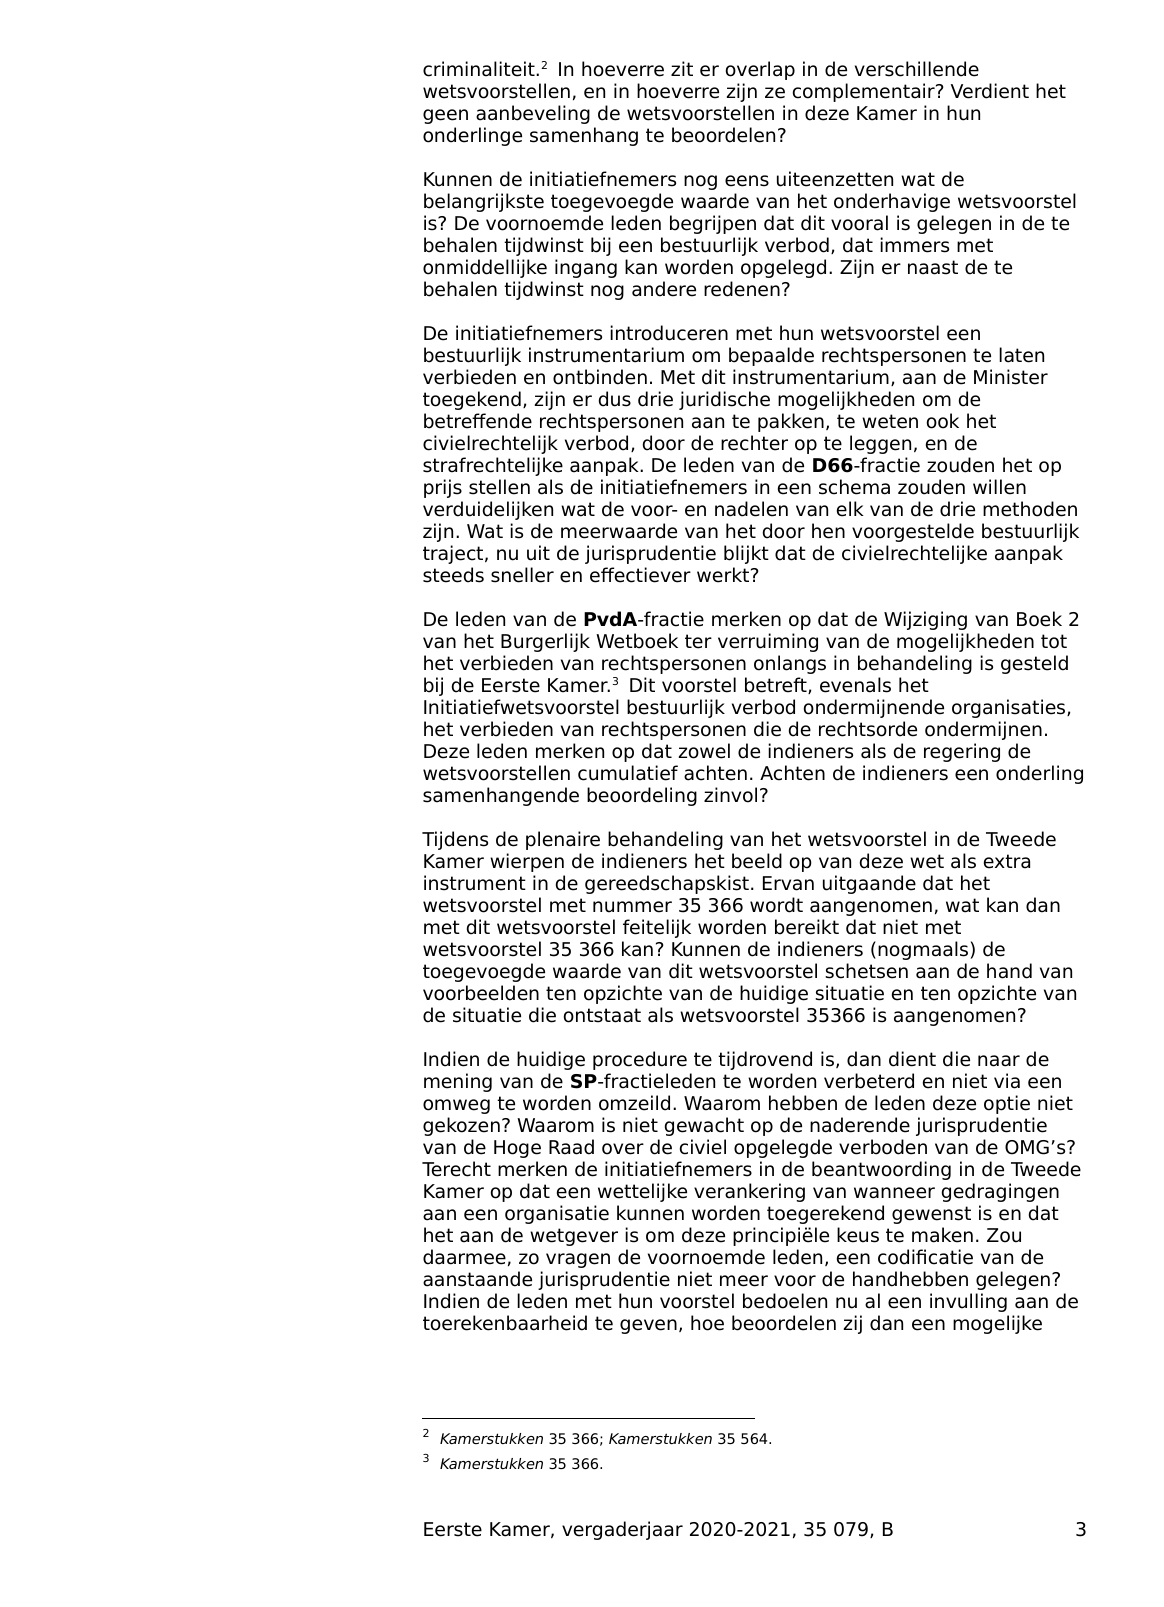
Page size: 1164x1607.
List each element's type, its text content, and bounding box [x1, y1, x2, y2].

text Kunnen de initiatiefnemers nog eens uiteenzetten wat de belangrijkste toegevoegde waarde van het onderhavige wetsvoorstel is? De voornoemde leden begrijpen dat dit vooral is gelegen in de te behalen tijdwinst bij een bestuurlijk verbod, dat immers met onmiddellijke ingang kan worden opgelegd. Zijn er naast de te behalen tijdwinst nog andere redenen? [422, 169, 1087, 301]
text Kamerstukken 35 366; Kamerstukken 35 564. [422, 1427, 1087, 1449]
text Indien de huidige procedure te tijdrovend is, dan dient die naar de mening van de SP-fractieleden te worden verbeterd en niet via een omweg te worden omzeild. Waarom hebben de leden deze optie niet gekozen? Waarom is niet gewacht op de naderende jurisprudentie van de Hoge Raad over de civiel opgelegde verboden van de OMG’s? Terecht merken de initiatiefnemers in de beantwoording in de Tweede Kamer op dat een wettelijke verankering van wanneer gedragingen aan een organisatie kunnen worden toegerekend gewenst is en dat het aan de wetgever is om deze principiële keus te maken. Zou daarmee, zo vragen de voornoemde leden, een codificatie van de aanstaande jurisprudentie niet meer voor de handhebben gelegen? Indien de leden met hun voorstel bedoelen nu al een invulling aan de toerekenbaarheid te geven, hoe beoordelen zij dan een mogelijke [422, 1049, 1087, 1335]
text Kamerstukken 35 366. [422, 1452, 1087, 1474]
text De leden van de PvdA-fractie merken op dat de Wijziging van Boek 2 van het Burgerlijk Wetboek ter verruiming van de mogelijkheden tot het verbieden van rechtspersonen onlangs in behandeling is gesteld bij de Eerste Kamer. Dit voorstel betreft, evenals het Initiatiefwetsvoorstel bestuurlijk verbod ondermijnende organisaties, het verbieden van rechtspersonen die de rechtsorde ondermijnen. Deze leden merken op dat zowel de indieners als de regering de wetsvoorstellen cumulatief achten. Achten de indieners een onderling samenhangende beoordeling zinvol? [422, 609, 1087, 807]
text Tijdens de plenaire behandeling van het wetsvoorstel in de Tweede Kamer wierpen de indieners het beeld op van deze wet als extra instrument in de gereedschapskist. Ervan uitgaande dat het wetsvoorstel met nummer 35 366 wordt aangenomen, wat kan dan met dit wetsvoorstel feitelijk worden bereikt dat niet met wetsvoorstel 35 366 kan? Kunnen de indieners (nogmaals) de toegevoegde waarde van dit wetsvoorstel schetsen aan de hand van voorbeelden ten opzichte van de huidige situatie en ten opzichte van de situatie die ontstaat als wetsvoorstel 35366 is aangenomen? [422, 829, 1087, 1027]
text De initiatiefnemers introduceren met hun wetsvoorstel een bestuurlijk instrumentarium om bepaalde rechtspersonen te laten verbieden en ontbinden. Met dit instrumentarium, aan de Minister toegekend, zijn er dus drie juridische mogelijkheden om de betreffende rechtspersonen aan te pakken, te weten ook het civielrechtelijk verbod, door de rechter op te leggen, en de strafrechtelijke aanpak. De leden van de D66-fractie zouden het op prijs stellen als de initiatiefnemers in een schema zouden willen verduidelijken wat de voor- en nadelen van elk van de drie methoden zijn. Wat is de meerwaarde van het door hen voorgestelde bestuurlijk traject, nu uit de jurisprudentie blijkt dat de civielrechtelijke aanpak steeds sneller en effectiever werkt? [422, 323, 1087, 587]
text criminaliteit. In hoeverre zit er overlap in de verschillende wetsvoorstellen, en in hoeverre zijn ze complementair? Verdient het geen aanbeveling de wetsvoorstellen in deze Kamer in hun onderlinge samenhang te beoordelen? [422, 59, 1087, 147]
